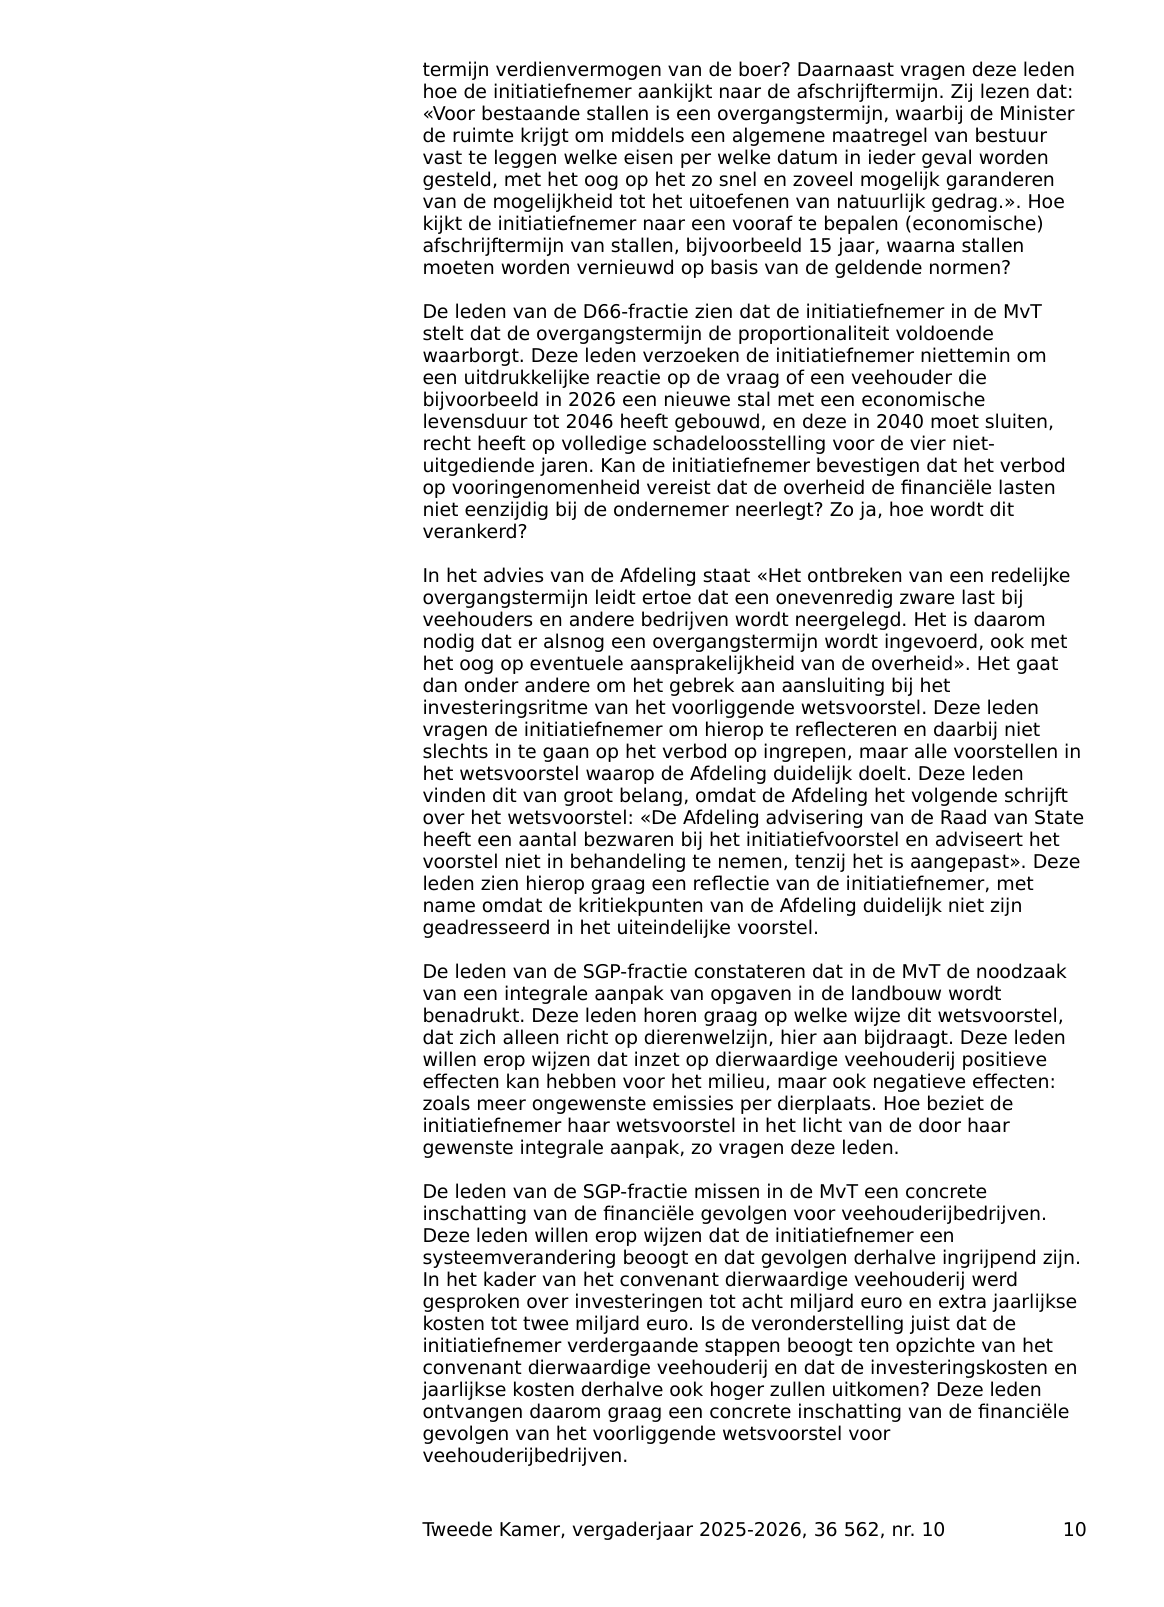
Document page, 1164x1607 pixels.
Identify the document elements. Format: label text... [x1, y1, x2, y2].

text De leden van de D66-fractie zien dat de initiatiefnemer in de MvT stelt dat de overgangstermijn de proportionaliteit voldoende waarborgt. Deze leden verzoeken de initiatiefnemer niettemin om een uitdrukkelijke reactie op de vraag of een veehouder die bijvoorbeeld in 2026 een nieuwe stal met een economische levensduur tot 2046 heeft gebouwd, en deze in 2040 moet sluiten, recht heeft op volledige schadeloosstelling voor de vier niet-uitgediende jaren. Kan de initiatiefnemer bevestigen dat het verbod op vooringenomenheid vereist dat de overheid de financiële lasten niet eenzijdig bij de ondernemer neerlegt? Zo ja, hoe wordt dit verankerd? [422, 301, 1087, 543]
text In het advies van de Afdeling staat «Het ontbreken van een redelijke overgangstermijn leidt ertoe dat een onevenredig zware last bij veehouders en andere bedrijven wordt neergelegd. Het is daarom nodig dat er alsnog een overgangstermijn wordt ingevoerd, ook met het oog op eventuele aansprakelijkheid van de overheid». Het gaat dan onder andere om het gebrek aan aansluiting bij het investeringsritme van het voorliggende wetsvoorstel. Deze leden vragen de initiatiefnemer om hierop te reflecteren en daarbij niet slechts in te gaan op het verbod op ingrepen, maar alle voorstellen in het wetsvoorstel waarop de Afdeling duidelijk doelt. Deze leden vinden dit van groot belang, omdat de Afdeling het volgende schrijft over het wetsvoorstel: «De Afdeling advisering van de Raad van State heeft een aantal bezwaren bij het initiatiefvoorstel en adviseert het voorstel niet in behandeling te nemen, tenzij het is aangepast». Deze leden zien hierop graag een reflectie van de initiatiefnemer, met name omdat de kritiekpunten van de Afdeling duidelijk niet zijn geadresseerd in het uiteindelijke voorstel. [422, 565, 1087, 939]
text De leden van de SGP-fractie missen in de MvT een concrete inschatting van de financiële gevolgen voor veehouderijbedrijven. Deze leden willen erop wijzen dat de initiatiefnemer een systeemverandering beoogt en dat gevolgen derhalve ingrijpend zijn. In het kader van het convenant dierwaardige veehouderij werd gesproken over investeringen tot acht miljard euro en extra jaarlijkse kosten tot twee miljard euro. Is de veronderstelling juist dat de initiatiefnemer verdergaande stappen beoogt ten opzichte van het convenant dierwaardige veehouderij en dat de investeringskosten en jaarlijkse kosten derhalve ook hoger zullen uitkomen? Deze leden ontvangen daarom graag een concrete inschatting van de financiële gevolgen van het voorliggende wetsvoorstel voor veehouderijbedrijven. [422, 1181, 1087, 1467]
text De leden van de SGP-fractie constateren dat in de MvT de noodzaak van een integrale aanpak van opgaven in de landbouw wordt benadrukt. Deze leden horen graag op welke wijze dit wetsvoorstel, dat zich alleen richt op dierenwelzijn, hier aan bijdraagt. Deze leden willen erop wijzen dat inzet op dierwaardige veehouderij positieve effecten kan hebben voor het milieu, maar ook negatieve effecten: zoals meer ongewenste emissies per dierplaats. Hoe beziet de initiatiefnemer haar wetsvoorstel in het licht van de door haar gewenste integrale aanpak, zo vragen deze leden. [422, 961, 1087, 1159]
text termijn verdienvermogen van de boer? Daarnaast vragen deze leden hoe de initiatiefnemer aankijkt naar de afschrijftermijn. Zij lezen dat: «Voor bestaande stallen is een overgangstermijn, waarbij de Minister de ruimte krijgt om middels een algemene maatregel van bestuur vast te leggen welke eisen per welke datum in ieder geval worden gesteld, met het oog op het zo snel en zoveel mogelijk garanderen van de mogelijkheid tot het uitoefenen van natuurlijk gedrag.». Hoe kijkt de initiatiefnemer naar een vooraf te bepalen (economische) afschrijftermijn van stallen, bijvoorbeeld 15 jaar, waarna stallen moeten worden vernieuwd op basis van de geldende normen? [422, 59, 1087, 279]
